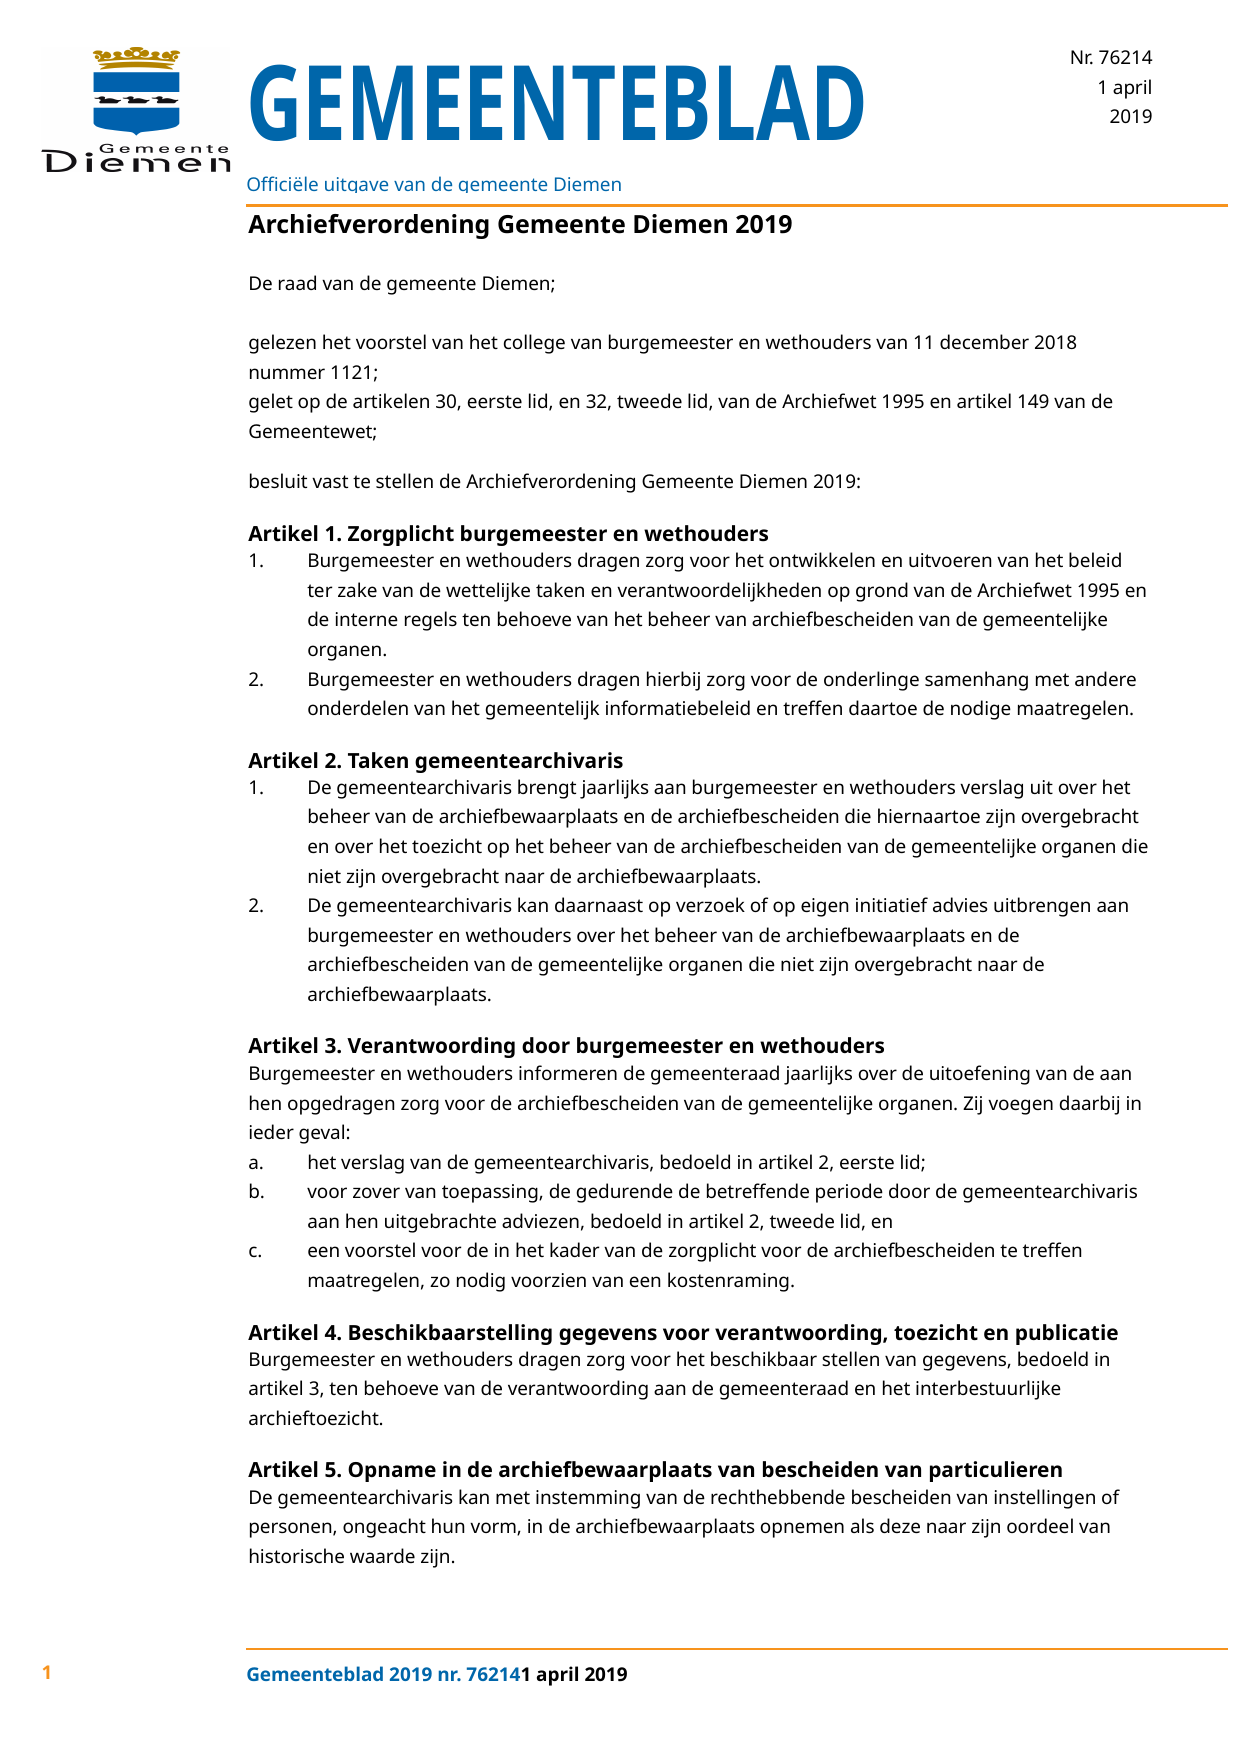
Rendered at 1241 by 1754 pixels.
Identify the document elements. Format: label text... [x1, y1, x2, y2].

text Artikel 4. Beschikbaarstelling gegevens voor verantwoording, toezicht en publicatie [248, 1318, 1152, 1346]
list De gemeentearchivaris kan daarnaast op verzoek of op eigen initiatief advies uitbrengen aan burgemeester en wethouders over het beheer van de archiefbewaarplaats en de archiefbescheiden van de gemeentelijke organen die niet zijn overgebracht naar de archiefbewaarplaats. [248, 892, 1152, 1007]
list voor zover van toepassing, de gedurende de betreffende periode door de gemeentearchivaris aan hen uitgebrachte adviezen, bedoeld in artikel 2, tweede lid, en [248, 1178, 1152, 1234]
list het verslag van de gemeentearchivaris, bedoeld in artikel 2, eerste lid; [248, 1149, 1152, 1174]
text Artikel 5. Opname in de archiefbewaarplaats van bescheiden van particulieren [248, 1456, 1152, 1484]
text De gemeentearchivaris kan met instemming van de rechthebbende bescheiden van instellingen of personen, ongeacht hun vorm, in de archiefbewaarplaats opnemen als deze naar zijn oordeel van historische waarde zijn. [248, 1484, 1152, 1569]
list Burgemeester en wethouders dragen zorg voor het ontwikkelen en uitvoeren van het beleid ter zake van de wettelijke taken en verantwoordelijkheden op grond van de Archiefwet 1995 en de interne regels ten behoeve van het beheer van archiefbescheiden van de gemeentelijke organen. [248, 547, 1152, 662]
text besluit vast te stellen de Archiefverordening Gemeente Diemen 2019: [248, 468, 1152, 494]
list een voorstel voor de in het kader van de zorgplicht voor de archiefbescheiden te treffen maatregelen, zo nodig voorzien van een kostenraming. [248, 1238, 1152, 1293]
text De raad van de gemeente Diemen; [248, 270, 1152, 296]
text Burgemeester en wethouders informeren de gemeenteraad jaarlijks over de uitoefening van de aan hen opgedragen zorg voor de archiefbescheiden van de gemeentelijke organen. Zij voegen daarbij in ieder geval: [248, 1060, 1152, 1145]
list De gemeentearchivaris brengt jaarlijks aan burgemeester en wethouders verslag uit over het beheer van de archiefbewaarplaats en de archiefbescheiden die hiernaartoe zijn overgebracht en over het toezicht op het beheer van de archiefbescheiden van de gemeentelijke organen die niet zijn overgebracht naar de archiefbewaarplaats. [248, 774, 1152, 889]
text Burgemeester en wethouders dragen zorg voor het beschikbaar stellen van gegevens, bedoeld in artikel 3, ten behoeve van de verantwoording aan de gemeenteraad en het interbestuurlijke archieftoezicht. [248, 1346, 1152, 1431]
picture [41, 47, 231, 172]
text Artikel 3. Verantwoording door burgemeester en wethouders [248, 1032, 1152, 1060]
text gelezen het voorstel van het college van burgemeester en wethouders van 11 december 2018 nummer 1121; [248, 329, 1152, 385]
text gelet op de artikelen 30, eerste lid, en 32, tweede lid, van de Archiefwet 1995 en artikel 149 van de Gemeentewet; [248, 389, 1152, 444]
text Artikel 1. Zorgplicht burgemeester en wethouders [248, 519, 1152, 547]
text Archiefverordening Gemeente Diemen 2019 [248, 207, 1152, 241]
list Burgemeester en wethouders dragen hierbij zorg voor de onderlinge samenhang met andere onderdelen van het gemeentelijk informatiebeleid en treffen daartoe de nodige maatregelen. [248, 666, 1152, 721]
text Artikel 2. Taken gemeentearchivaris [248, 746, 1152, 774]
